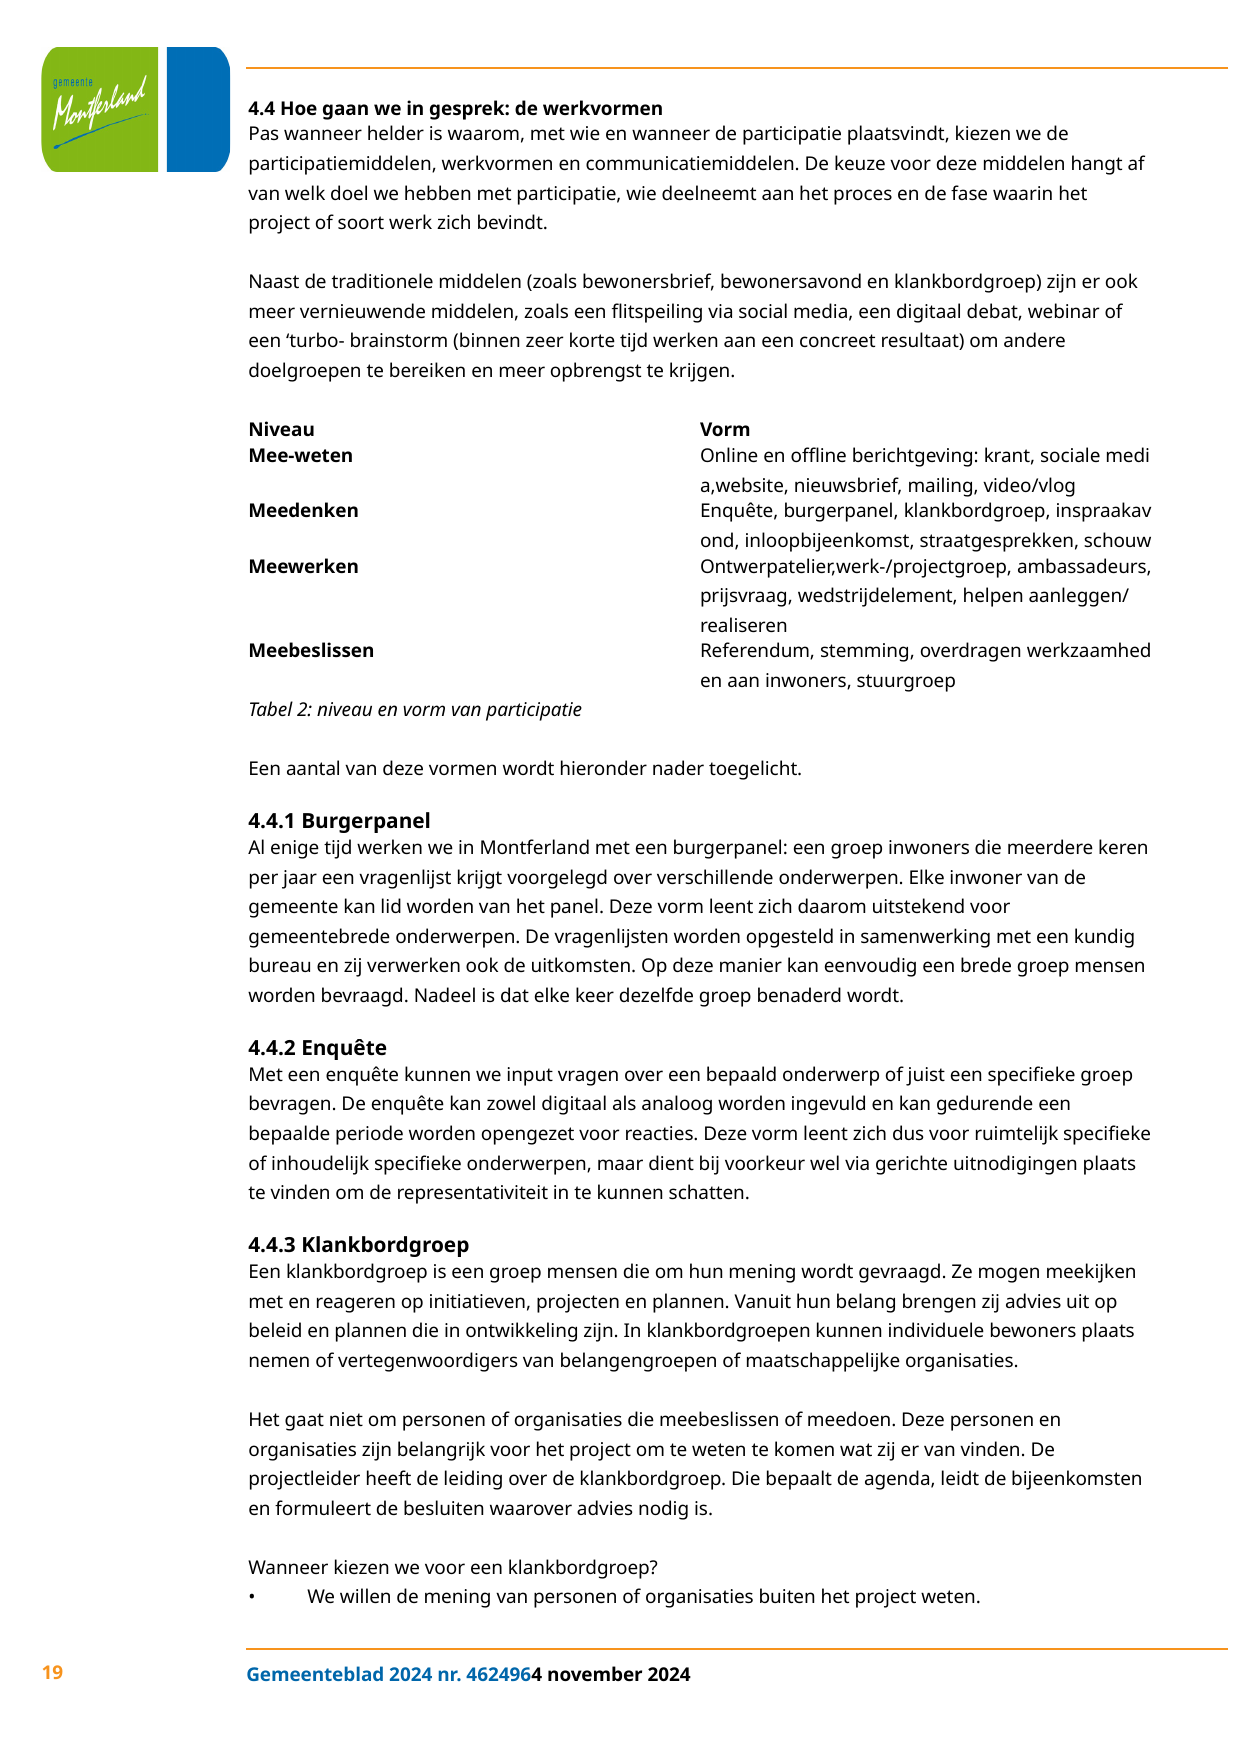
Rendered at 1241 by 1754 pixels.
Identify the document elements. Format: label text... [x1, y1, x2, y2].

text 4.4.1 Burgerpanel [248, 806, 1152, 834]
text Een klankbordgroep is een groep mensen die om hun mening wordt gevraagd. Ze mogen meekijken met en reageren op initiatieven, projecten en plannen. Vanuit hun belang brengen zij advies uit op beleid en plannen die in ontwikkeling zijn. In klankbordgroepen kunnen individuele bewoners plaats nemen of vertegenwoordigers van belangengroepen of maatschappelijke organisaties. [248, 1258, 1152, 1373]
text Een aantal van deze vormen wordt hieronder nader toegelicht. [248, 755, 1152, 781]
text 4.4 Hoe gaan we in gesprek: de werkvormen [248, 95, 1152, 121]
text Met een enquête kunnen we input vragen over een bepaald onderwerp of juist een specifieke groep bevragen. De enquête kan zowel digitaal als analoog worden ingevuld en kan gedurende een bepaalde periode worden opengezet voor reacties. Deze vorm leent zich dus voor ruimtelijk specifieke of inhoudelijk specifieke onderwerpen, maar dient bij voorkeur wel via gerichte uitnodigingen plaats te vinden om de representativiteit in te kunnen schatten. [248, 1061, 1152, 1205]
table_header Vorm [700, 416, 1152, 442]
table_cell Enquête, burgerpanel, klankbordgroep, inspraakavond, inloopbijeenkomst, straatgesprekken, schouw [700, 498, 1152, 553]
text Het gaat niet om personen of organisaties die meebeslissen of meedoen. Deze personen en organisaties zijn belangrijk voor het project om te weten te komen wat zij er van vinden. De projectleider heeft de leiding over de klankbordgroep. Die bepaalt de agenda, leidt de bijeenkomsten en formuleert de besluiten waarover advies nodig is. [248, 1406, 1152, 1521]
table_cell Mee-weten [248, 442, 700, 497]
list We willen de mening van personen of organisaties buiten het project weten. [248, 1584, 1152, 1609]
text Wanneer kiezen we voor een klankbordgroep? [248, 1554, 1152, 1580]
table_cell Meewerken [248, 553, 700, 638]
text Pas wanneer helder is waarom, met wie en wanneer de participatie plaatsvindt, kiezen we de participatiemiddelen, werkvormen en communicatiemiddelen. De keuze voor deze middelen hangt af van welk doel we hebben met participatie, wie deelneemt aan het proces en de fase waarin het project of soort werk zich bevindt. [248, 121, 1152, 235]
table_header Niveau [248, 416, 700, 442]
table_cell Ontwerpatelier,werk-/projectgroep, ambassadeurs, prijsvraag, wedstrijdelement, helpen aanleggen/realiseren [700, 553, 1152, 638]
table_cell Meedenken [248, 498, 700, 553]
text Al enige tijd werken we in Montferland met een burgerpanel: een groep inwoners die meerdere keren per jaar een vragenlijst krijgt voorgelegd over verschillende onderwerpen. Elke inwoner van de gemeente kan lid worden van het panel. Deze vorm leent zich daarom uitstekend voor gemeentebrede onderwerpen. De vragenlijsten worden opgesteld in samenwerking met een kundig bureau en zij verwerken ook de uitkomsten. Op deze manier kan eenvoudig een brede groep mensen worden bevraagd. Nadeel is dat elke keer dezelfde groep benaderd wordt. [248, 834, 1152, 1008]
text 4.4.2 Enquête [248, 1033, 1152, 1061]
text Tabel 2: niveau en vorm van participatie [248, 696, 1152, 722]
table_cell Meebeslissen [248, 638, 700, 693]
table_cell Online en offline berichtgeving: krant, sociale media,website, nieuwsbrief, mailing, video/vlog [700, 442, 1152, 497]
text 4.4.3 Klankbordgroep [248, 1230, 1152, 1258]
picture [41, 47, 231, 172]
table_cell Referendum, stemming, overdragen werkzaamheden aan inwoners, stuurgroep [700, 638, 1152, 693]
text Naast de traditionele middelen (zoals bewonersbrief, bewonersavond en klankbordgroep) zijn er ook meer vernieuwende middelen, zoals een flitspeiling via social media, een digitaal debat, webinar of een ‘turbo- brainstorm (binnen zeer korte tijd werken aan een concreet resultaat) om andere doelgroepen te bereiken en meer opbrengst te krijgen. [248, 268, 1152, 383]
